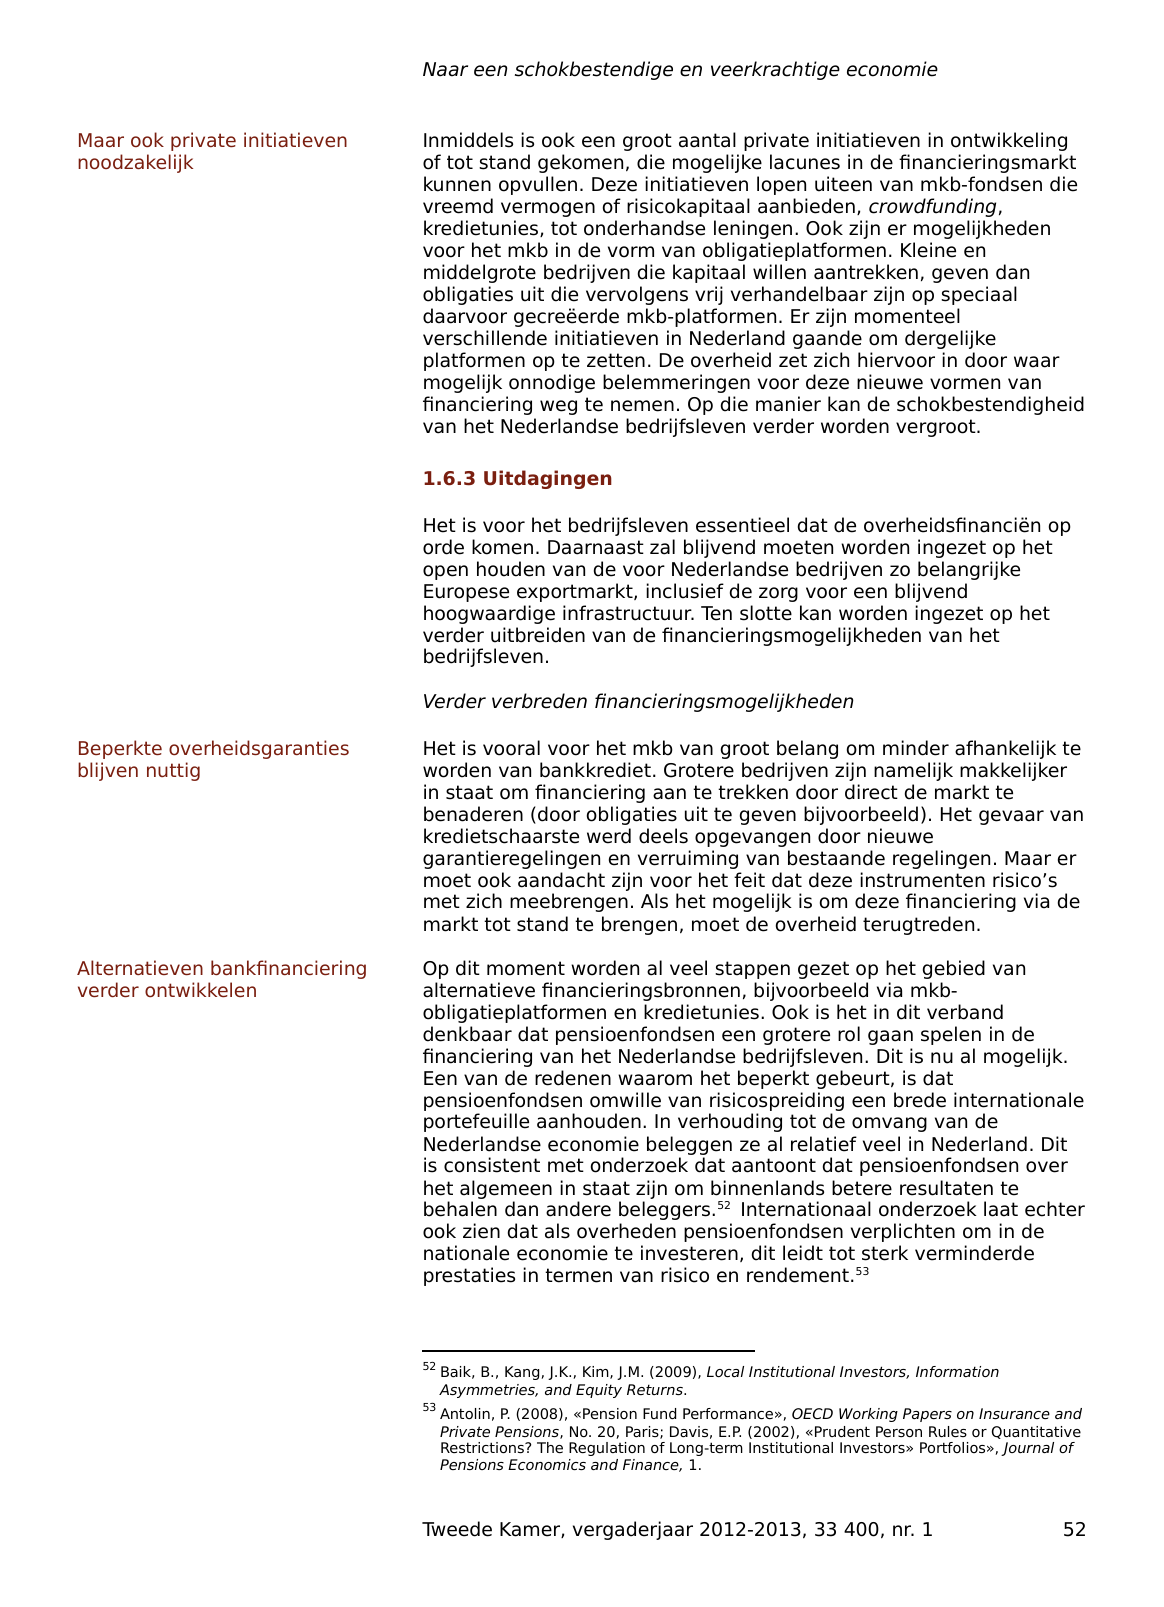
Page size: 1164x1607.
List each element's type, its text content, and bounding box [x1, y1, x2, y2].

text Alternatieven bankfinanciering verder ontwikkelen [77, 958, 399, 1002]
text Baik, B., Kang, J.K., Kim, J.M. (2009), Local Institutional Investors, Information Asymmetries, and Equity Returns. [422, 1360, 1087, 1399]
text Op dit moment worden al veel stappen gezet op het gebied van alternatieve financieringsbronnen, bijvoorbeeld via mkb-obligatieplatformen en kredietunies. Ook is het in dit verband denkbaar dat pensioenfondsen een grotere rol gaan spelen in de financiering van het Nederlandse bedrijfsleven. Dit is nu al mogelijk. Een van de redenen waarom het beperkt gebeurt, is dat pensioenfondsen omwille van risicospreiding een brede internationale portefeuille aanhouden. In verhouding tot de omvang van de Nederlandse economie beleggen ze al relatief veel in Nederland. Dit is consistent met onderzoek dat aantoont dat pensioenfondsen over het algemeen in staat zijn om binnenlands betere resultaten te behalen dan andere beleggers. Internationaal onderzoek laat echter ook zien dat als overheden pensioenfondsen verplichten om in de nationale economie te investeren, dit leidt tot sterk verminderde prestaties in termen van risico en rendement. [422, 958, 1087, 1287]
text Maar ook private initiatieven noodzakelijk [77, 130, 399, 174]
text Het is voor het bedrijfsleven essentieel dat de overheidsfinanciën op orde komen. Daarnaast zal blijvend moeten worden ingezet op het open houden van de voor Nederlandse bedrijven zo belangrijke Europese exportmarkt, inclusief de zorg voor een blijvend hoogwaardige infrastructuur. Ten slotte kan worden ingezet op het verder uitbreiden van de financieringsmogelijkheden van het bedrijfsleven. [422, 514, 1087, 668]
text Het is vooral voor het mkb van groot belang om minder afhankelijk te worden van bankkrediet. Grotere bedrijven zijn namelijk makkelijker in staat om financiering aan te trekken door direct de markt te benaderen (door obligaties uit te geven bijvoorbeeld). Het gevaar van kredietschaarste werd deels opgevangen door nieuwe garantieregelingen en verruiming van bestaande regelingen. Maar er moet ook aandacht zijn voor het feit dat deze instrumenten risico’s met zich meebrengen. Als het mogelijk is om deze financiering via de markt tot stand te brengen, moet de overheid terugtreden. [422, 738, 1087, 935]
text Beperkte overheidsgaranties blijven nuttig [77, 738, 399, 782]
subtitle 1.6.3 Uitdagingen [422, 468, 1087, 489]
text Antolin, P. (2008), «Pension Fund Performance», OECD Working Papers on Insurance and Private Pensions, No. 20, Paris; Davis, E.P. (2002), «Prudent Person Rules or Quantitative Restrictions? The Regulation of Long-term Institutional Investors» Portfolios», Journal of Pensions Economics and Finance, 1. [422, 1402, 1087, 1474]
text Inmiddels is ook een groot aantal private initiatieven in ontwikkeling of tot stand gekomen, die mogelijke lacunes in de financieringsmarkt kunnen opvullen. Deze initiatieven lopen uiteen van mkb-fondsen die vreemd vermogen of risicokapitaal aanbieden, crowdfunding, kredietunies, tot onderhandse leningen. Ook zijn er mogelijkheden voor het mkb in de vorm van obligatieplatformen. Kleine en middelgrote bedrijven die kapitaal willen aantrekken, geven dan obligaties uit die vervolgens vrij verhandelbaar zijn op speciaal daarvoor gecreëerde mkb-platformen. Er zijn momenteel verschillende initiatieven in Nederland gaande om dergelijke platformen op te zetten. De overheid zet zich hiervoor in door waar mogelijk onnodige belemmeringen voor deze nieuwe vormen van financiering weg te nemen. Op die manier kan de schokbestendigheid van het Nederlandse bedrijfsleven verder worden vergroot. [422, 130, 1087, 438]
subtitle Verder verbreden financieringsmogelijkheden [422, 691, 1087, 713]
